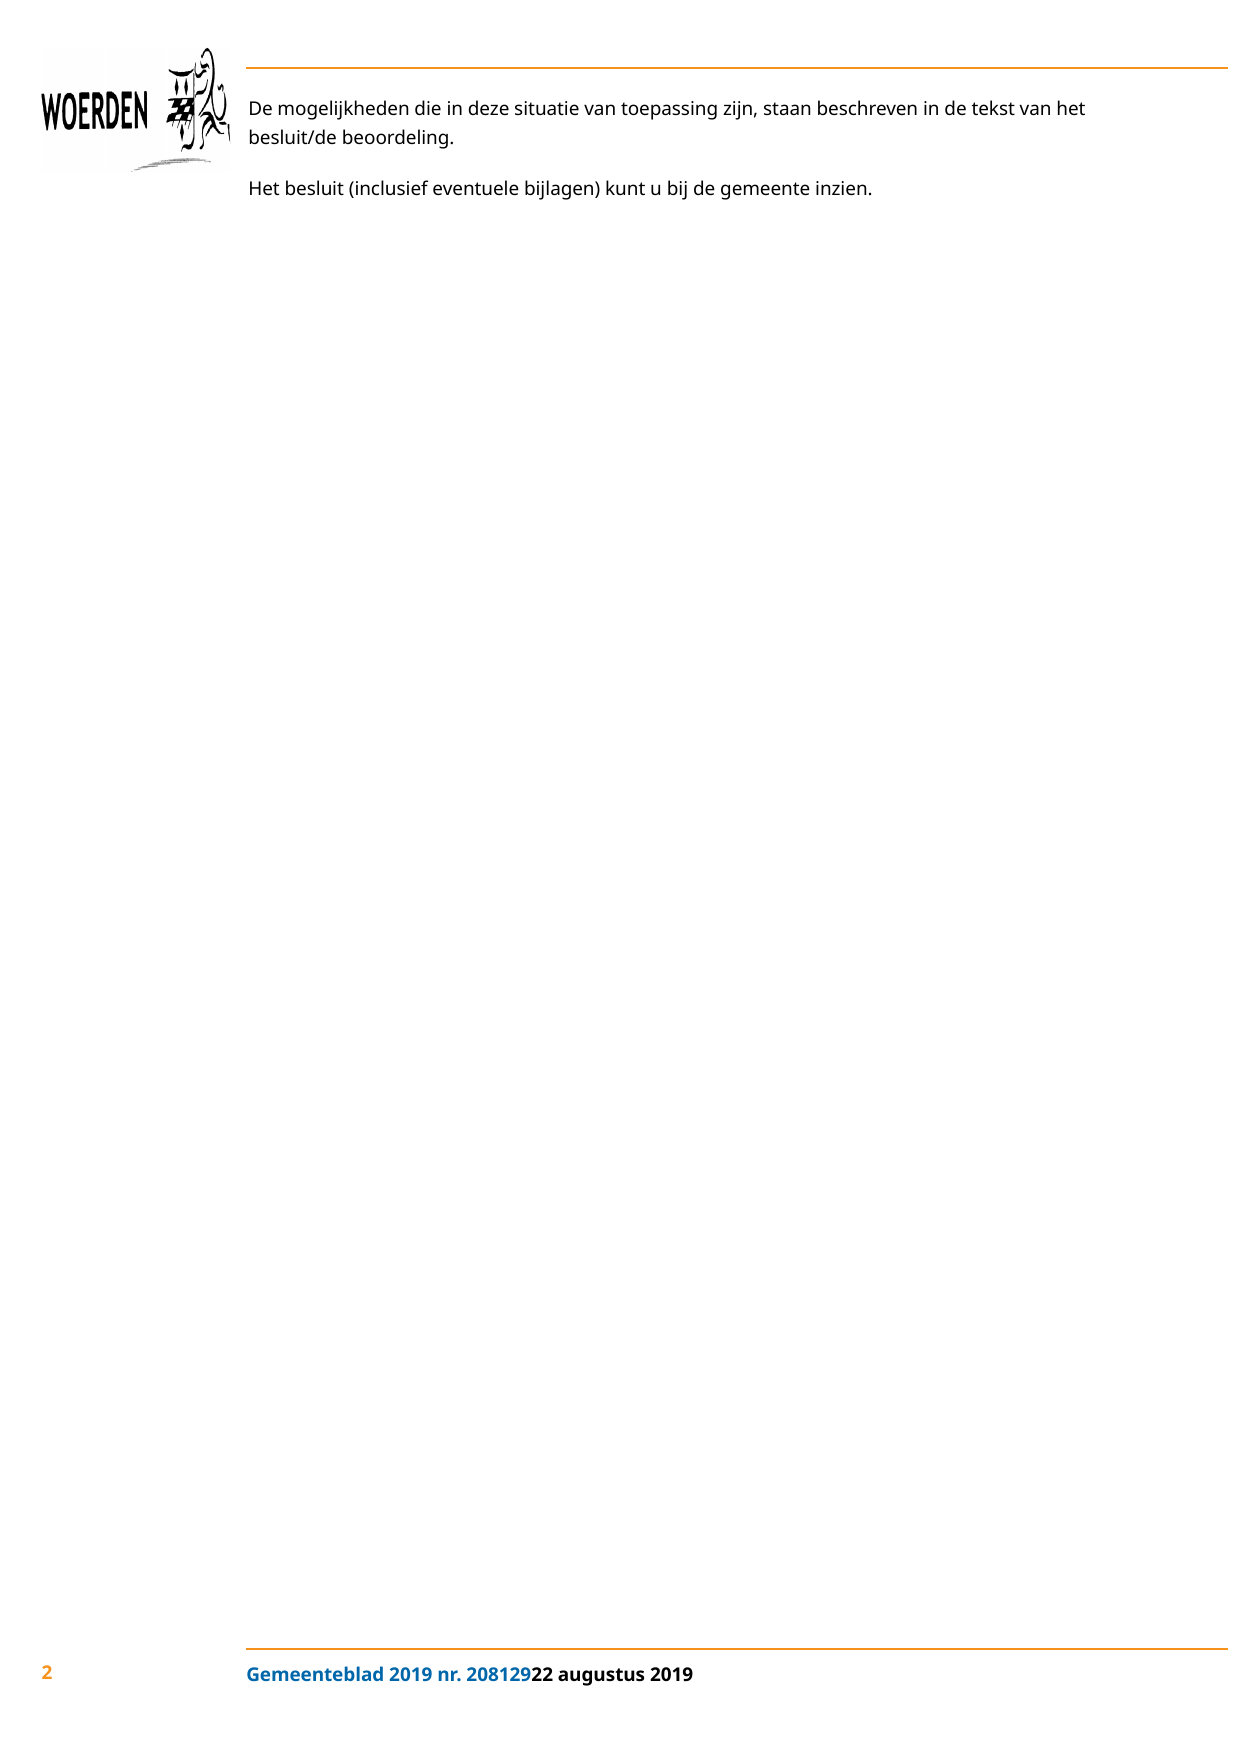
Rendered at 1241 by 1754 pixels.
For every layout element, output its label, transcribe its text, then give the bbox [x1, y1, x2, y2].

picture [41, 47, 231, 172]
text Het besluit (inclusief eventuele bijlagen) kunt u bij de gemeente inzien. [248, 175, 1152, 201]
text De mogelijkheden die in deze situatie van toepassing zijn, staan beschreven in de tekst van het besluit/de beoordeling. [248, 95, 1152, 150]
